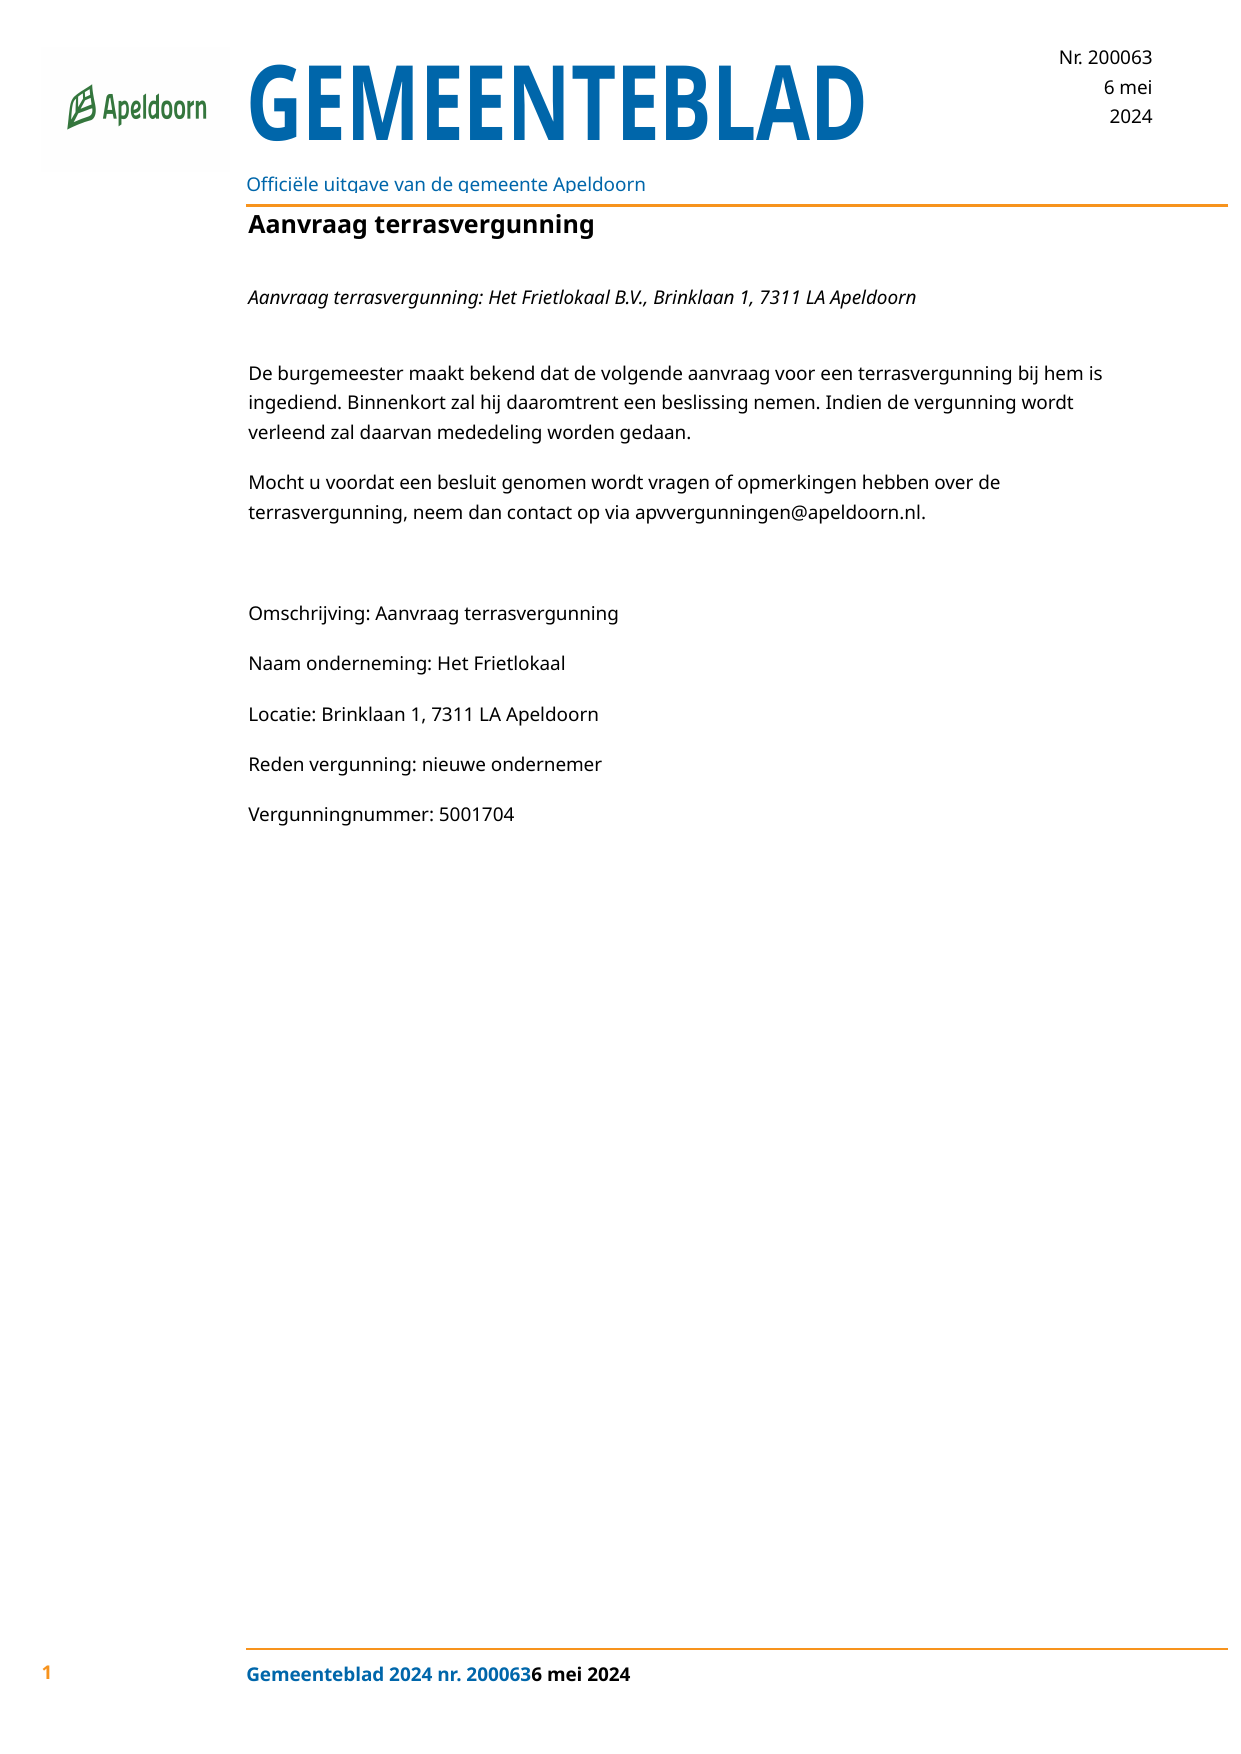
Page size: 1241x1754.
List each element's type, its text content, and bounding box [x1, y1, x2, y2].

picture [41, 47, 231, 172]
text Vergunningnummer: 5001704 [248, 802, 1152, 827]
text Naam onderneming: Het Frietlokaal [248, 650, 1152, 676]
text Mocht u voordat een besluit genomen wordt vragen of opmerkingen hebben over de terrasvergunning, neem dan contact op via apvvergunningen@apeldoorn.nl. [248, 469, 1152, 525]
text Aanvraag terrasvergunning [248, 207, 1152, 241]
text Reden vergunning: nieuwe ondernemer [248, 751, 1152, 777]
text Locatie: Brinklaan 1, 7311 LA Apeldoorn [248, 701, 1152, 727]
text Aanvraag terrasvergunning: Het Frietlokaal B.V., Brinklaan 1, 7311 LA Apeldoorn [248, 284, 1152, 309]
text Omschrijving: Aanvraag terrasvergunning [248, 600, 1152, 626]
text De burgemeester maakt bekend dat de volgende aanvraag voor een terrasvergunning bij hem is ingediend. Binnenkort zal hij daaromtrent een beslissing nemen. Indien de vergunning wordt verleend zal daarvan mededeling worden gedaan. [248, 360, 1152, 445]
